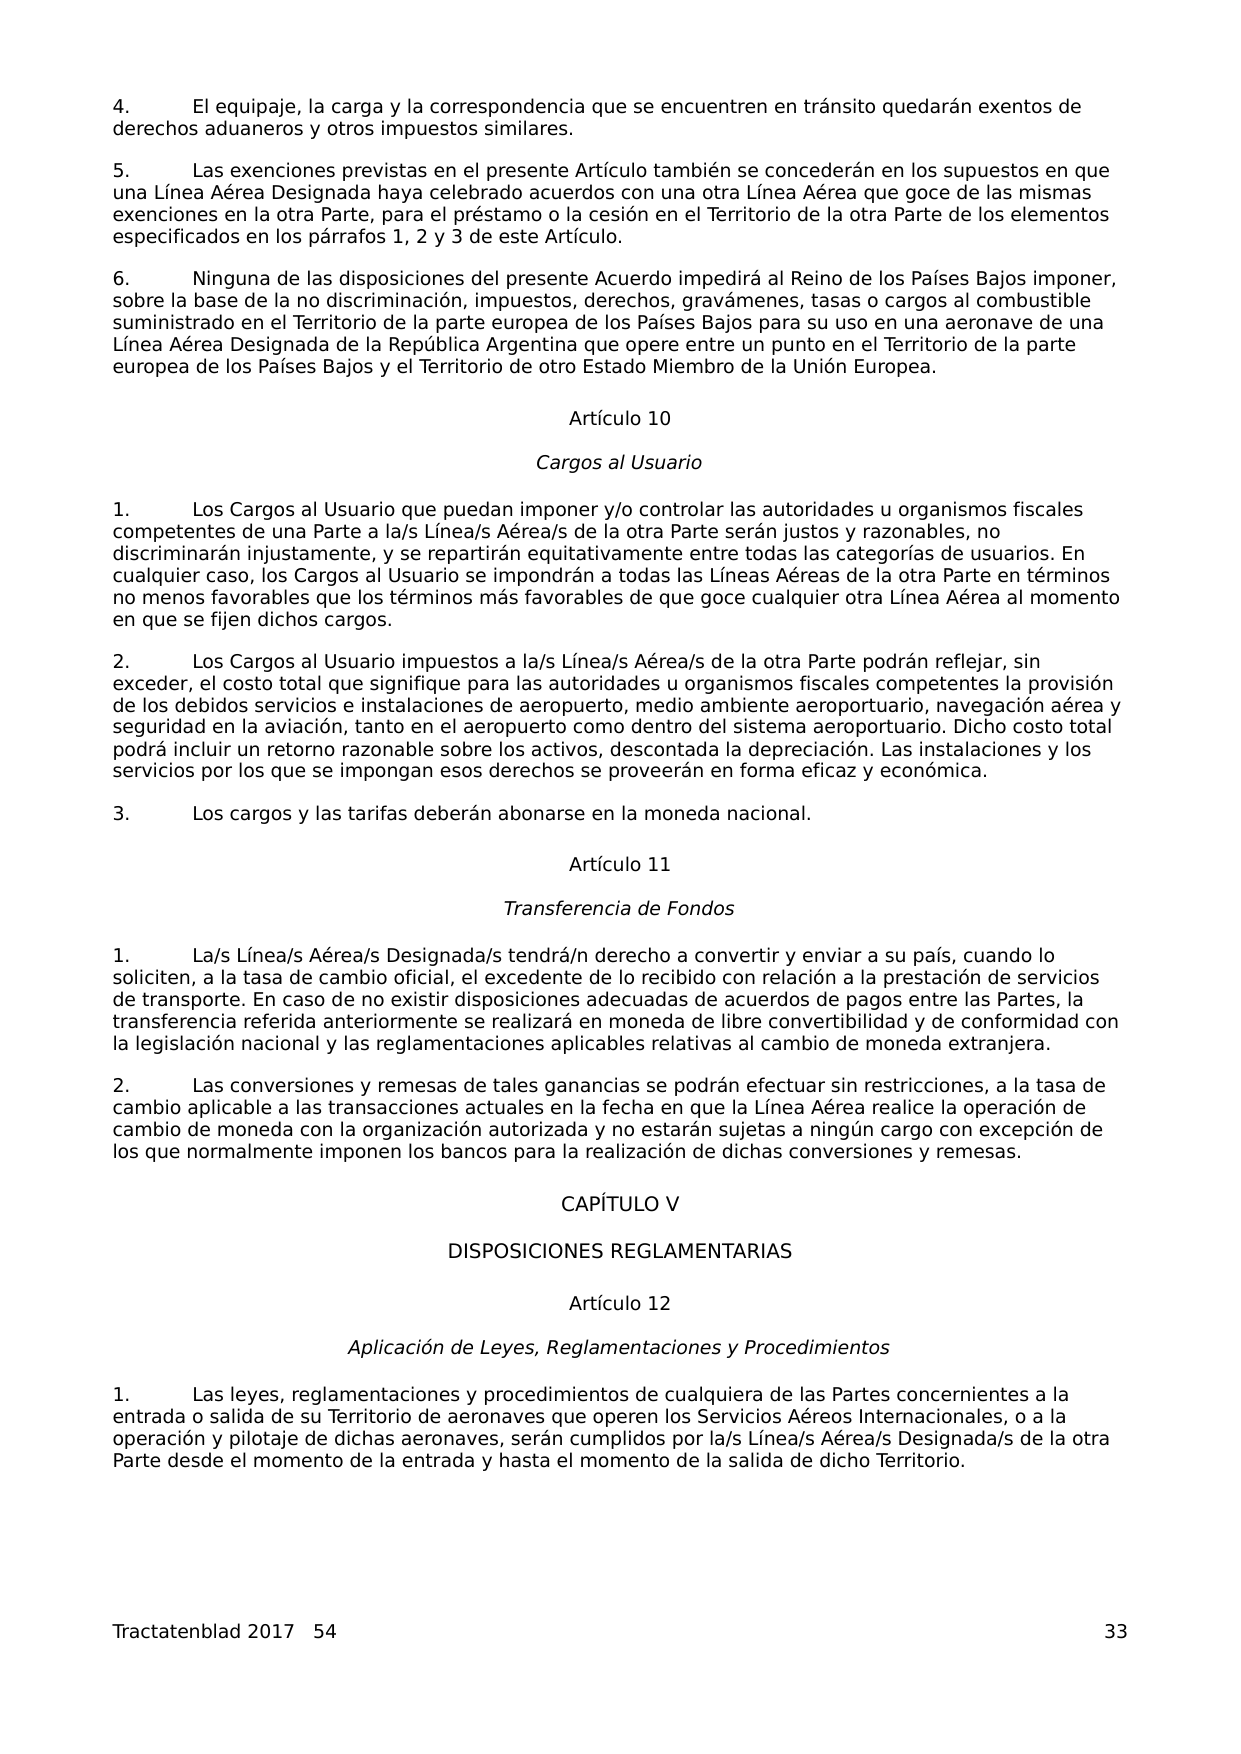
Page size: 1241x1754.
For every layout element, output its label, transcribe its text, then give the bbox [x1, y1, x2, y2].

text 6. Ninguna de las disposiciones del presente Acuerdo impedirá al Reino de los Países Bajos imponer, sobre la base de la no discriminación, impuestos, derechos, gravámenes, tasas o cargos al combustible suministrado en el Territorio de la parte europea de los Países Bajos para su uso en una aeronave de una Línea Aérea Designada de la República Argentina que opere entre un punto en el Territorio de la parte europea de los Países Bajos y el Territorio de otro Estado Miembro de la Unión Europea. [112, 268, 1128, 378]
text 2. Las conversiones y remesas de tales ganancias se podrán efectuar sin restricciones, a la tasa de cambio aplicable a las transacciones actuales en la fecha en que la Línea Aérea realice la operación de cambio de moneda con la organización autorizada y no estarán sujetas a ningún cargo con excepción de los que normalmente imponen los bancos para la realización de dichas conversiones y remesas. [112, 1075, 1128, 1163]
subtitle Artículo 10 Cargos al Usuario [112, 408, 1128, 474]
text 5. Las exenciones previstas en el presente Artículo también se concederán en los supuestos en que una Línea Aérea Designada haya celebrado acuerdos con una otra Línea Aérea que goce de las mismas exenciones en la otra Parte, para el préstamo o la cesión en el Territorio de la otra Parte de los elementos especificados en los párrafos 1, 2 y 3 de este Artículo. [112, 160, 1128, 248]
subtitle Artículo 12 Aplicación de Leyes, Reglamentaciones y Procedimientos [112, 1293, 1128, 1359]
text 1. Los Cargos al Usuario que puedan imponer y/o controlar las autoridades u organismos fiscales competentes de una Parte a la/s Línea/s Aérea/s de la otra Parte serán justos y razonables, no discriminarán injustamente, y se repartirán equitativamente entre todas las categorías de usuarios. En cualquier caso, los Cargos al Usuario se impondrán a todas las Líneas Aéreas de la otra Parte en términos no menos favorables que los términos más favorables de que goce cualquier otra Línea Aérea al momento en que se fijen dichos cargos. [112, 499, 1128, 631]
subtitle Artículo 11 Transferencia de Fondos [112, 854, 1128, 920]
text 3. Los cargos y las tarifas deberán abonarse en la moneda nacional. [112, 802, 1128, 824]
text 1. La/s Línea/s Aérea/s Designada/s tendrá/n derecho a convertir y enviar a su país, cuando lo soliciten, a la tasa de cambio oficial, el excedente de lo recibido con relación a la prestación de servicios de transporte. En caso de no existir disposiciones adecuadas de acuerdos de pagos entre las Partes, la transferencia referida anteriormente se realizará en moneda de libre convertibilidad y de conformidad con la legislación nacional y las reglamentaciones aplicables relativas al cambio de moneda extranjera. [112, 945, 1128, 1055]
subtitle CAPÍTULO V DISPOSICIONES REGLAMENTARIAS [112, 1193, 1128, 1263]
text 2. Los Cargos al Usuario impuestos a la/s Línea/s Aérea/s de la otra Parte podrán reflejar, sin exceder, el costo total que signifique para las autoridades u organismos fiscales competentes la provisión de los debidos servicios e instalaciones de aeropuerto, medio ambiente aeroportuario, navegación aérea y seguridad en la aviación, tanto en el aeropuerto como dentro del sistema aeroportuario. Dicho costo total podrá incluir un retorno razonable sobre los activos, descontada la depreciación. Las instalaciones y los servicios por los que se impongan esos derechos se proveerán en forma eficaz y económica. [112, 651, 1128, 782]
text 1. Las leyes, reglamentaciones y procedimientos de cualquiera de las Partes concernientes a la entrada o salida de su Territorio de aeronaves que operen los Servicios Aéreos Internacionales, o a la operación y pilotaje de dichas aeronaves, serán cumplidos por la/s Línea/s Aérea/s Designada/s de la otra Parte desde el momento de la entrada y hasta el momento de la salida de dicho Territorio. [112, 1384, 1128, 1472]
text 4. El equipaje, la carga y la correspondencia que se encuentren en tránsito quedarán exentos de derechos aduaneros y otros impuestos similares. [112, 96, 1128, 140]
